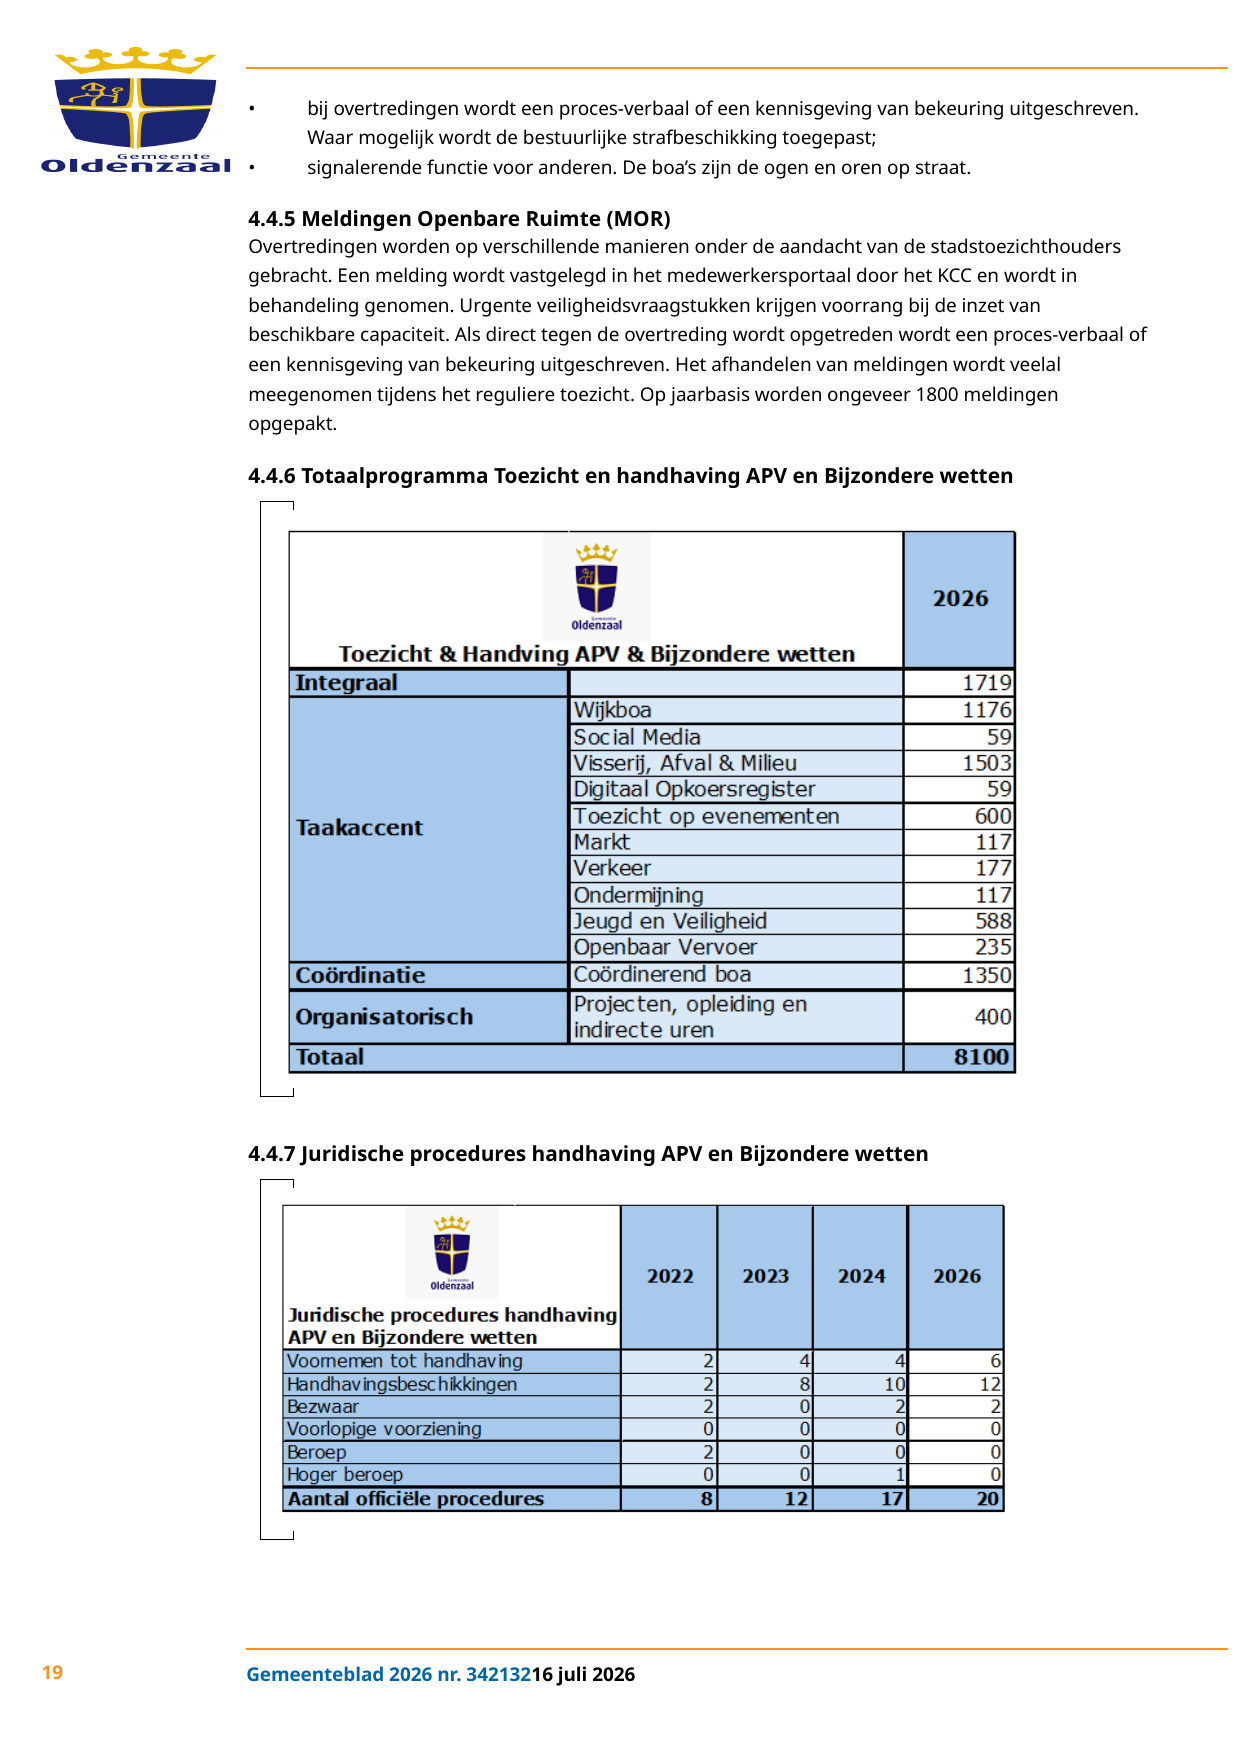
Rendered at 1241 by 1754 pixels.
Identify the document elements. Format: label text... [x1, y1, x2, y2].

picture [268, 510, 1037, 1088]
list bij overtredingen wordt een proces-verbaal of een kennisgeving van bekeuring uitgeschreven. Waar mogelijk wordt de bestuurlijke strafbeschikking toegepast; [248, 95, 1152, 150]
text Overtredingen worden op verschillende manieren onder de aandacht van de stadstoezichthouders gebracht. Een melding wordt vastgelegd in het medewerkersportaal door het KCC en wordt in behandeling genomen. Urgente veiligheidsvraagstukken krijgen voorrang bij de inzet van beschikbare capaciteit. Als direct tegen de overtreding wordt opgetreden wordt een proces-verbaal of een kennisgeving van bekeuring uitgeschreven. Het afhandelen van meldingen wordt veelal meegenomen tijdens het reguliere toezicht. Op jaarbasis worden ongeveer 1800 meldingen opgepakt. [248, 233, 1152, 436]
text 4.4.5 Meldingen Openbare Ruimte (MOR) [248, 204, 1152, 233]
picture [268, 1188, 1037, 1531]
list signalerende functie voor anderen. De boa’s zijn de ogen en oren op straat. [248, 154, 1152, 180]
text 4.4.7 Juridische procedures handhaving APV en Bijzondere wetten [248, 1139, 1152, 1167]
picture [41, 47, 231, 172]
text 4.4.6 Totaalprogramma Toezicht en handhaving APV en Bijzondere wetten [248, 461, 1152, 489]
